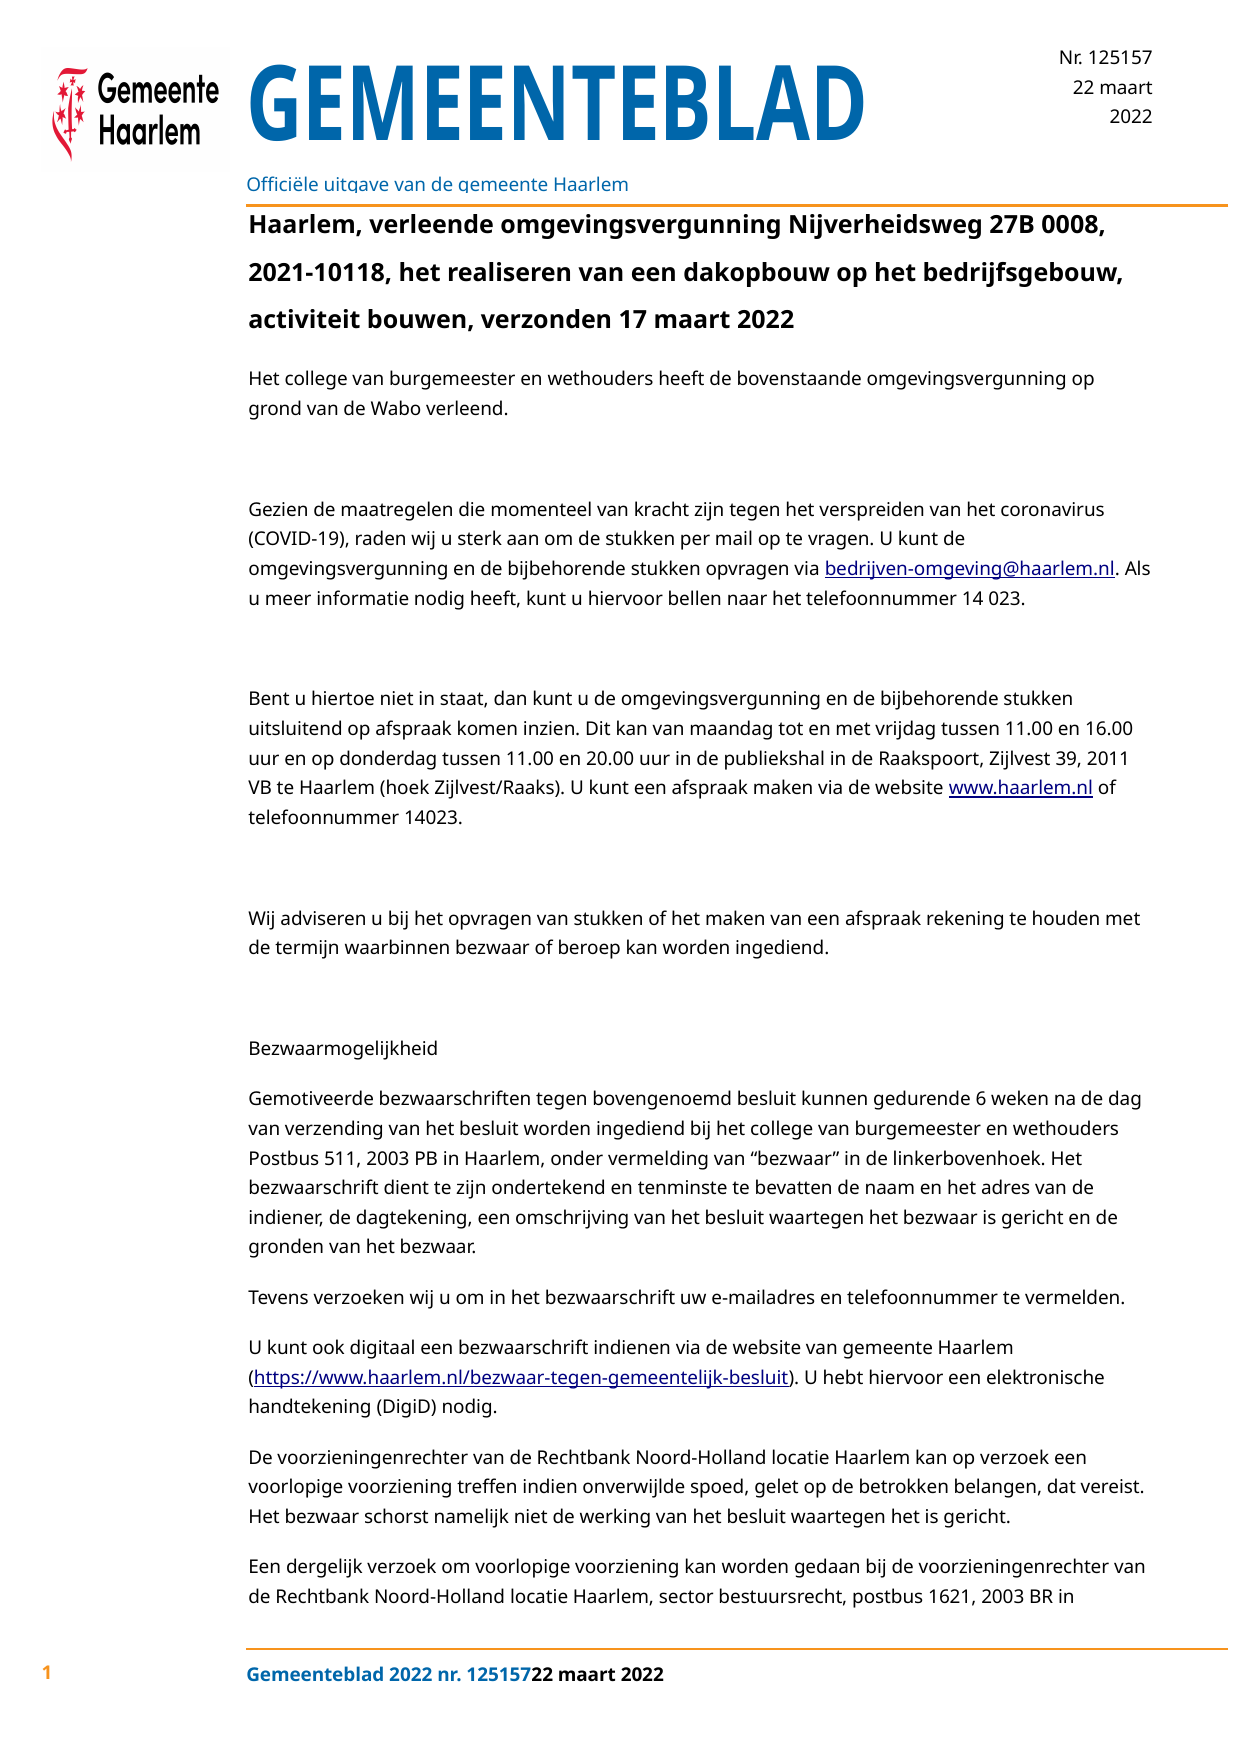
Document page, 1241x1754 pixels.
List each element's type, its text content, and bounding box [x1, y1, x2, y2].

text Een dergelijk verzoek om voorlopige voorziening kan worden gedaan bij de voorzieningenrechter van de Rechtbank Noord-Holland locatie Haarlem, sector bestuursrecht, postbus 1621, 2003 BR in [248, 1553, 1152, 1609]
text U kunt ook digitaal een bezwaarschrift indienen via de website van gemeente Haarlem (https://www.haarlem.nl/bezwaar-tegen-gemeentelijk-besluit). U hebt hiervoor een elektronische handtekening (DigiD) nodig. [248, 1334, 1152, 1419]
text Haarlem, verleende omgevingsvergunning Nijverheidsweg 27B 0008, 2021-10118, het realiseren van een dakopbouw op het bedrijfsgebouw, activiteit bouwen, verzonden 17 maart 2022 [248, 207, 1152, 336]
text Gezien de maatregelen die momenteel van kracht zijn tegen het verspreiden van het coronavirus (COVID-19), raden wij u sterk aan om de stukken per mail op te vragen. U kunt de omgevingsvergunning en de bijbehorende stukken opvragen via bedrijven-omgeving@haarlem.nl. Als u meer informatie nodig heeft, kunt u hiervoor bellen naar het telefoonnummer 14 023. [248, 496, 1152, 610]
text Tevens verzoeken wij u om in het bezwaarschrift uw e-mailadres en telefoonnummer te vermelden. [248, 1284, 1152, 1309]
text Gemotiveerde bezwaarschriften tegen bovengenoemd besluit kunnen gedurende 6 weken na de dag van verzending van het besluit worden ingediend bij het college van burgemeester en wethouders Postbus 511, 2003 PB in Haarlem, onder vermelding van “bezwaar” in de linkerbovenhoek. Het bezwaarschrift dient te zijn ondertekend en tenminste te bevatten de naam en het adres van de indiener, de dagtekening, een omschrijving van het besluit waartegen het bezwaar is gericht en de gronden van het bezwaar. [248, 1086, 1152, 1259]
text Wij adviseren u bij het opvragen van stukken of het maken van een afspraak rekening te houden met de termijn waarbinnen bezwaar of beroep kan worden ingediend. [248, 905, 1152, 960]
text Bent u hiertoe niet in staat, dan kunt u de omgevingsvergunning en de bijbehorende stukken uitsluitend op afspraak komen inzien. Dit kan van maandag tot en met vrijdag tussen 11.00 en 16.00 uur en op donderdag tussen 11.00 en 20.00 uur in de publiekshal in de Raakspoort, Zijlvest 39, 2011 VB te Haarlem (hoek Zijlvest/Raaks). U kunt een afspraak maken via de website www.haarlem.nl of telefoonnummer 14023. [248, 686, 1152, 829]
picture [41, 47, 231, 172]
text Bezwaarmogelijkheid [248, 1035, 1152, 1061]
text De voorzieningenrechter van de Rechtbank Noord-Holland locatie Haarlem kan op verzoek een voorlopige voorziening treffen indien onverwijlde spoed, gelet op de betrokken belangen, dat vereist. Het bezwaar schorst namelijk niet de werking van het besluit waartegen het is gericht. [248, 1444, 1152, 1529]
text Het college van burgemeester en wethouders heeft de bovenstaande omgevingsvergunning op grond van de Wabo verleend. [248, 366, 1152, 421]
